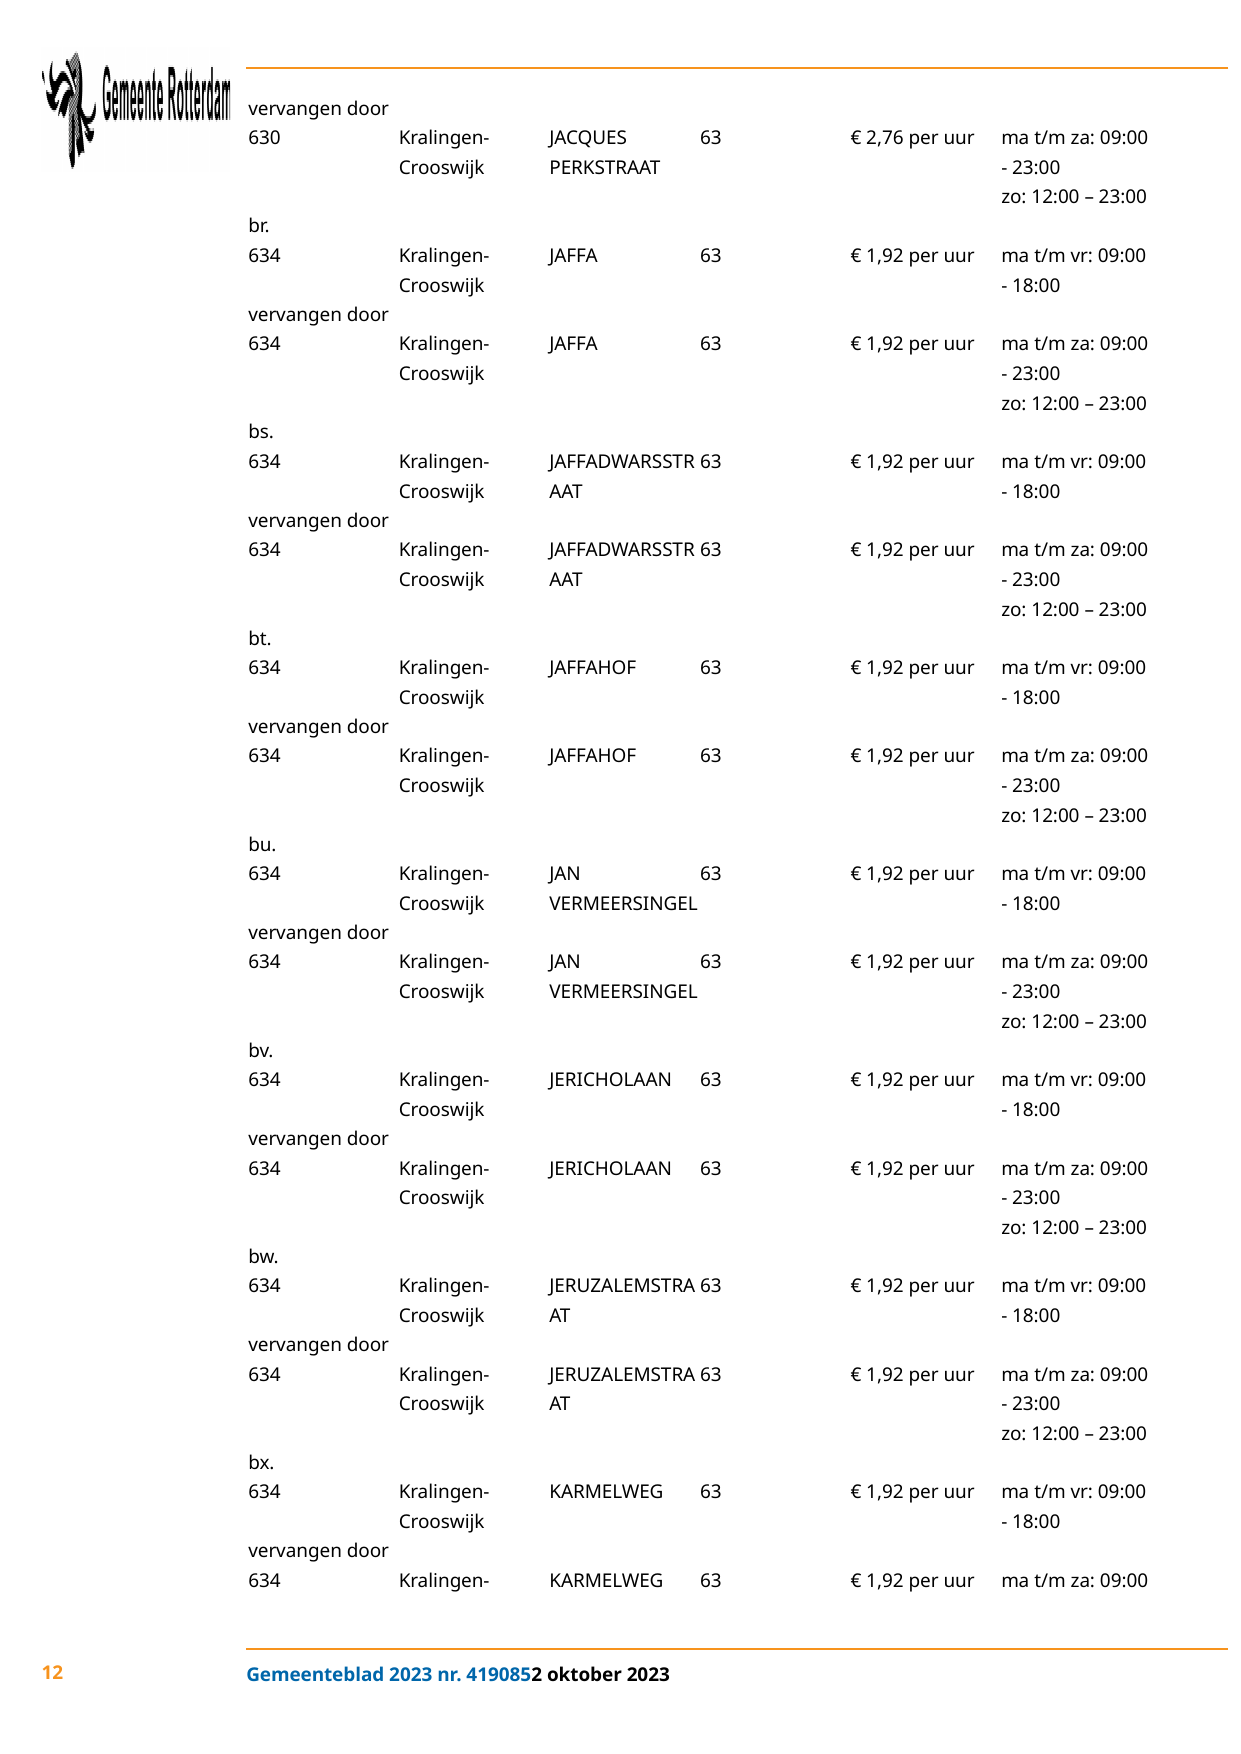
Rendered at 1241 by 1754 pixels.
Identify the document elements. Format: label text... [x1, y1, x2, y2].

table_header 63 [700, 242, 850, 298]
text bt. [248, 625, 1152, 650]
table_header € 1,92 per uur [850, 654, 1001, 710]
table_header 634 [248, 1273, 398, 1328]
table_header JAFFADWARSSTRAAT [549, 537, 700, 621]
table_header € 1,92 per uur [850, 331, 1001, 415]
table_header JAN VERMEERSINGEL [549, 949, 700, 1033]
table_header JERICHOLAAN [549, 1066, 700, 1122]
table_header ma t/m za: 09:00 - 23:00 zo: 12:00 – 23:00 [1001, 949, 1152, 1033]
table_header Kralingen-Crooswijk [399, 949, 549, 1033]
table_header 63 [700, 448, 850, 504]
table_header € 1,92 per uur [850, 743, 1001, 827]
table_header 63 [700, 331, 850, 415]
table_header KARMELWEG [549, 1567, 700, 1592]
table_header 634 [248, 1479, 398, 1534]
table_header 63 [700, 743, 850, 827]
table_header 63 [700, 949, 850, 1033]
table_header 63 [700, 1155, 850, 1239]
text vervangen door [248, 919, 1152, 945]
table_header ma t/m vr: 09:00 - 18:00 [1001, 448, 1152, 504]
table_header Kralingen-Crooswijk [399, 860, 549, 916]
table_header 630 [248, 125, 398, 209]
table_header € 1,92 per uur [850, 1361, 1001, 1446]
table_header Kralingen-Crooswijk [399, 448, 549, 504]
table_header JAFFA [549, 331, 700, 415]
picture [41, 47, 231, 172]
table_header 634 [248, 242, 398, 298]
table_header 63 [700, 1567, 850, 1592]
table_header € 1,92 per uur [850, 949, 1001, 1033]
table_header ma t/m vr: 09:00 - 18:00 [1001, 1273, 1152, 1328]
text vervangen door [248, 301, 1152, 327]
table_header € 2,76 per uur [850, 125, 1001, 209]
table_header € 1,92 per uur [850, 448, 1001, 504]
table_header ma t/m za: 09:00 - 23:00 zo: 12:00 – 23:00 [1001, 743, 1152, 827]
table_header Kralingen-Crooswijk [399, 1361, 549, 1446]
table_header Kralingen-Crooswijk [399, 1066, 549, 1122]
table_header JERUZALEMSTRAAT [549, 1361, 700, 1446]
table_header ma t/m vr: 09:00 - 18:00 [1001, 1479, 1152, 1534]
table_header Kralingen-Crooswijk [399, 537, 549, 621]
table_header 63 [700, 537, 850, 621]
table_header € 1,92 per uur [850, 537, 1001, 621]
table_header Kralingen-Crooswijk [399, 654, 549, 710]
table_header Kralingen-Crooswijk [399, 331, 549, 415]
table_header ma t/m vr: 09:00 - 18:00 [1001, 242, 1152, 298]
text bu. [248, 831, 1152, 856]
table_header JAFFADWARSSTRAAT [549, 448, 700, 504]
table_header JAFFA [549, 242, 700, 298]
table_header Kralingen-Crooswijk [399, 743, 549, 827]
table_header 63 [700, 1273, 850, 1328]
table_header ma t/m za: 09:00 - 23:00 zo: 12:00 – 23:00 [1001, 1361, 1152, 1446]
table_header € 1,92 per uur [850, 1273, 1001, 1328]
table_header 634 [248, 860, 398, 916]
table_header 634 [248, 743, 398, 827]
table_header Kralingen-Crooswijk [399, 242, 549, 298]
table_header ma t/m vr: 09:00 - 18:00 [1001, 654, 1152, 710]
table_header € 1,92 per uur [850, 860, 1001, 916]
table_header JAN VERMEERSINGEL [549, 860, 700, 916]
table_header € 1,92 per uur [850, 1155, 1001, 1239]
text vervangen door [248, 713, 1152, 739]
table_header € 1,92 per uur [850, 1066, 1001, 1122]
table_header 634 [248, 537, 398, 621]
table_header JERUZALEMSTRAAT [549, 1273, 700, 1328]
table_header 634 [248, 1155, 398, 1239]
table_header JERICHOLAAN [549, 1155, 700, 1239]
table_header 63 [700, 654, 850, 710]
table_header ma t/m za: 09:00 - 23:00 zo: 12:00 – 23:00 [1001, 1155, 1152, 1239]
text bv. [248, 1037, 1152, 1062]
text vervangen door [248, 1537, 1152, 1563]
table_header JAFFAHOF [549, 654, 700, 710]
table_header ma t/m za: 09:00 [1001, 1567, 1152, 1592]
table_header KARMELWEG [549, 1479, 700, 1534]
text bs. [248, 419, 1152, 444]
text vervangen door [248, 1331, 1152, 1357]
table_header 634 [248, 949, 398, 1033]
text bw. [248, 1243, 1152, 1268]
text vervangen door [248, 507, 1152, 533]
table_header ma t/m za: 09:00 - 23:00 zo: 12:00 – 23:00 [1001, 331, 1152, 415]
table_header Kralingen- [399, 1567, 549, 1592]
table_header € 1,92 per uur [850, 242, 1001, 298]
table_header JACQUES PERKSTRAAT [549, 125, 700, 209]
table_header Kralingen-Crooswijk [399, 1155, 549, 1239]
table_header JAFFAHOF [549, 743, 700, 827]
table_header 634 [248, 331, 398, 415]
table_header € 1,92 per uur [850, 1567, 1001, 1592]
table_header ma t/m vr: 09:00 - 18:00 [1001, 1066, 1152, 1122]
table_header ma t/m za: 09:00 - 23:00 zo: 12:00 – 23:00 [1001, 537, 1152, 621]
table_header 634 [248, 1361, 398, 1446]
table_header Kralingen-Crooswijk [399, 125, 549, 209]
text br. [248, 213, 1152, 238]
table_header 634 [248, 1567, 398, 1592]
text bx. [248, 1449, 1152, 1474]
table_header ma t/m vr: 09:00 - 18:00 [1001, 860, 1152, 916]
table_header 63 [700, 125, 850, 209]
table_header 63 [700, 860, 850, 916]
table_header 63 [700, 1361, 850, 1446]
table_header 63 [700, 1479, 850, 1534]
table_header ma t/m za: 09:00 - 23:00 zo: 12:00 – 23:00 [1001, 125, 1152, 209]
table_header 634 [248, 1066, 398, 1122]
table_header 634 [248, 448, 398, 504]
text vervangen door [248, 1125, 1152, 1151]
table_header € 1,92 per uur [850, 1479, 1001, 1534]
text vervangen door [248, 95, 1152, 121]
table_header Kralingen-Crooswijk [399, 1479, 549, 1534]
table_header 63 [700, 1066, 850, 1122]
table_header 634 [248, 654, 398, 710]
table_header Kralingen-Crooswijk [399, 1273, 549, 1328]
